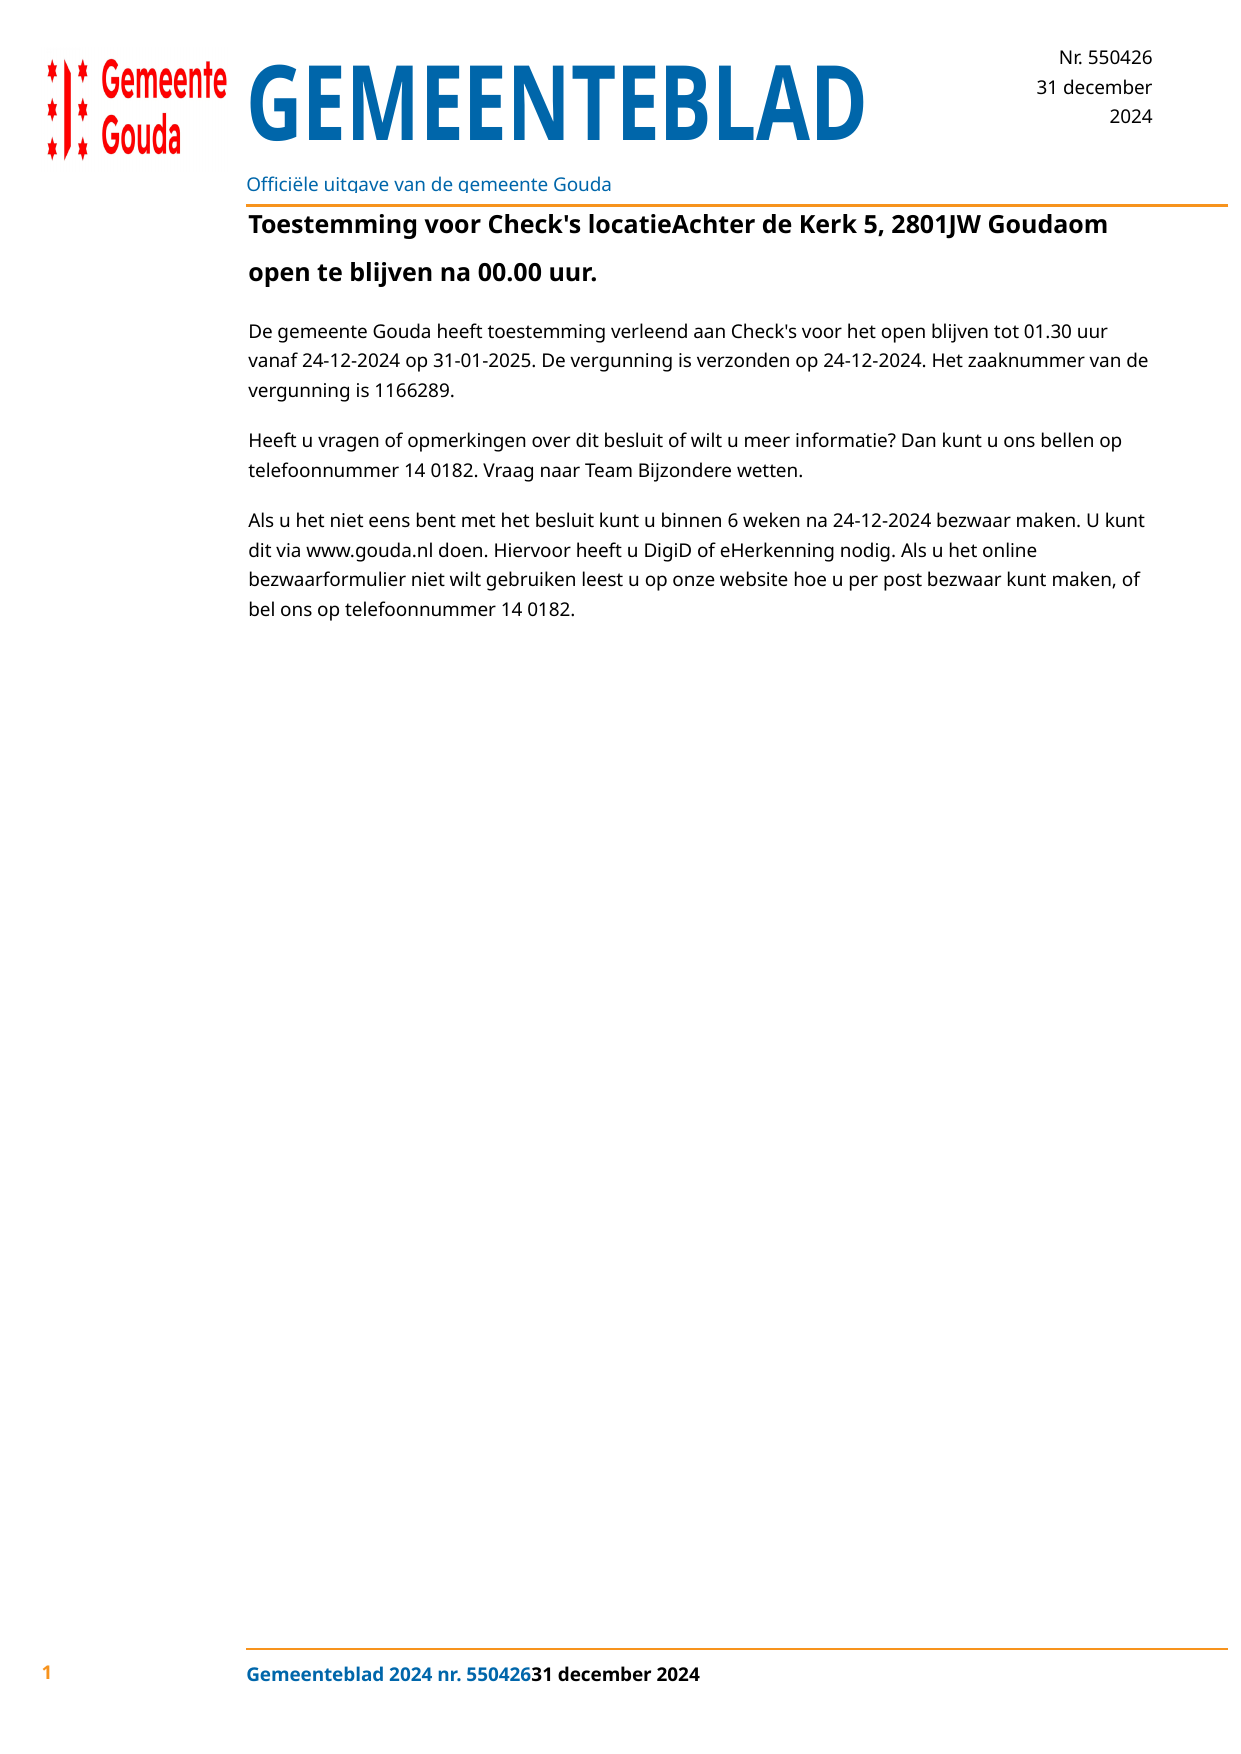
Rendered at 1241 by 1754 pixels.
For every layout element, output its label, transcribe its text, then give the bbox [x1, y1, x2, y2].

picture [41, 47, 231, 172]
text Toestemming voor Check's locatieAchter de Kerk 5, 2801JW Goudaom open te blijven na 00.00 uur. [248, 207, 1152, 288]
text Als u het niet eens bent met het besluit kunt u binnen 6 weken na 24-12-2024 bezwaar maken. U kunt dit via www.gouda.nl doen. Hiervoor heeft u DigiD of eHerkenning nodig. Als u het online bezwaarformulier niet wilt gebruiken leest u op onze website hoe u per post bezwaar kunt maken, of bel ons op telefoonnummer 14 0182. [248, 507, 1152, 622]
text Heeft u vragen of opmerkingen over dit besluit of wilt u meer informatie? Dan kunt u ons bellen op telefoonnummer 14 0182. Vraag naar Team Bijzondere wetten. [248, 427, 1152, 483]
text De gemeente Gouda heeft toestemming verleend aan Check's voor het open blijven tot 01.30 uur vanaf 24-12-2024 op 31-01-2025. De vergunning is verzonden op 24-12-2024. Het zaaknummer van de vergunning is 1166289. [248, 318, 1152, 403]
